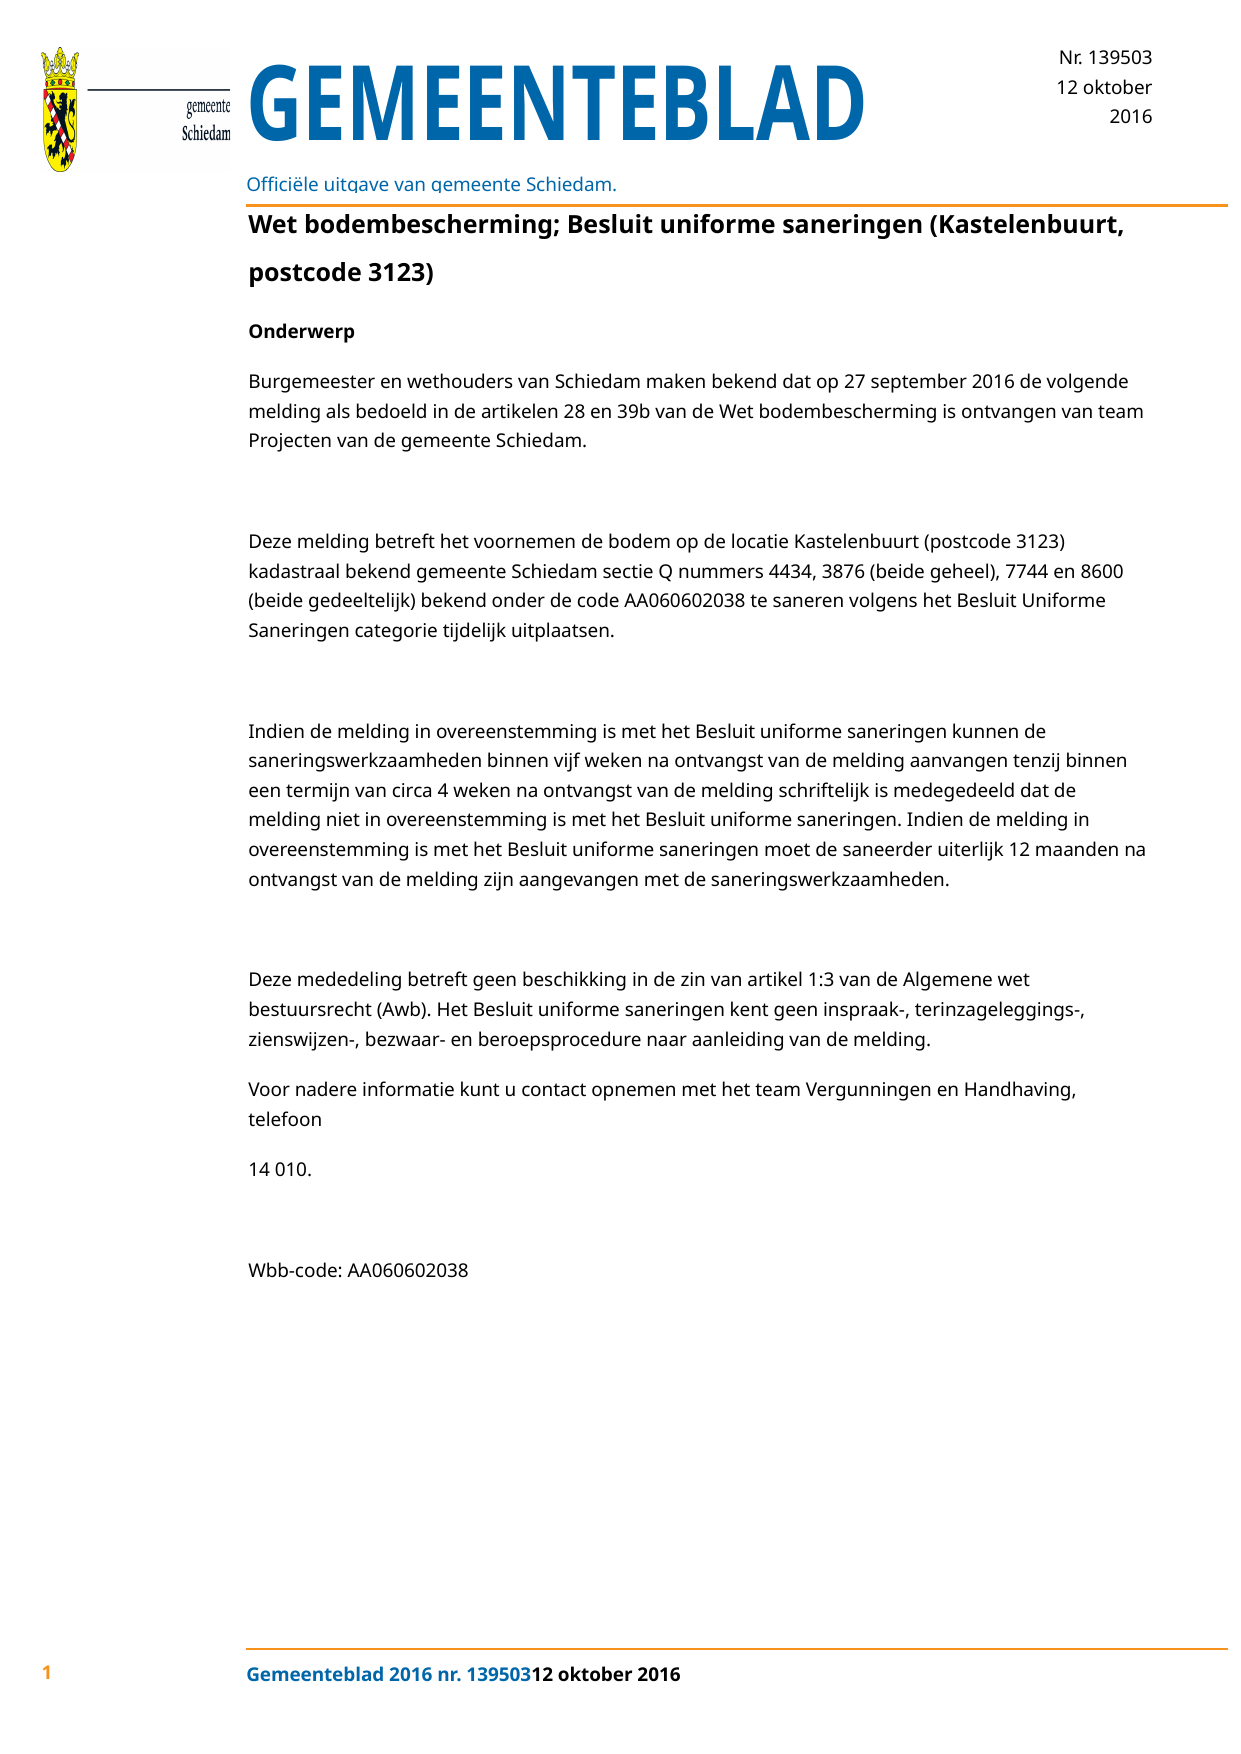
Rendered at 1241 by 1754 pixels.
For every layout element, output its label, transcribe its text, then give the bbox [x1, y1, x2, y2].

text Deze mededeling betreft geen beschikking in de zin van artikel 1:3 van de Algemene wet bestuursrecht (Awb). Het Besluit uniforme saneringen kent geen inspraak-, terinzageleggings-, zienswijzen-, bezwaar- en beroepsprocedure naar aanleiding van de melding. [248, 967, 1152, 1052]
text Indien de melding in overeenstemming is met het Besluit uniforme saneringen kunnen de saneringswerkzaamheden binnen vijf weken na ontvangst van de melding aanvangen tenzij binnen een termijn van circa 4 weken na ontvangst van de melding schriftelijk is medegedeeld dat de melding niet in overeenstemming is met het Besluit uniforme saneringen. Indien de melding in overeenstemming is met het Besluit uniforme saneringen moet de saneerder uiterlijk 12 maanden na ontvangst van de melding zijn aangevangen met de saneringswerkzaamheden. [248, 718, 1152, 892]
text Onderwerp [248, 318, 1152, 344]
text Wet bodembescherming; Besluit uniforme saneringen (Kastelenbuurt, postcode 3123) [248, 207, 1152, 288]
text Voor nadere informatie kunt u contact opnemen met het team Vergunningen en Handhaving, telefoon [248, 1076, 1152, 1132]
picture [41, 47, 231, 172]
text Wbb-code: AA060602038 [248, 1257, 1152, 1283]
text 14 010. [248, 1156, 1152, 1182]
text Burgemeester en wethouders van Schiedam maken bekend dat op 27 september 2016 de volgende melding als bedoeld in de artikelen 28 en 39b van de Wet bodembescherming is ontvangen van team Projecten van de gemeente Schiedam. [248, 368, 1152, 453]
text Deze melding betreft het voornemen de bodem op de locatie Kastelenbuurt (postcode 3123) kadastraal bekend gemeente Schiedam sectie Q nummers 4434, 3876 (beide geheel), 7744 en 8600 (beide gedeeltelijk) bekend onder de code AA060602038 te saneren volgens het Besluit Uniforme Saneringen categorie tijdelijk uitplaatsen. [248, 528, 1152, 643]
